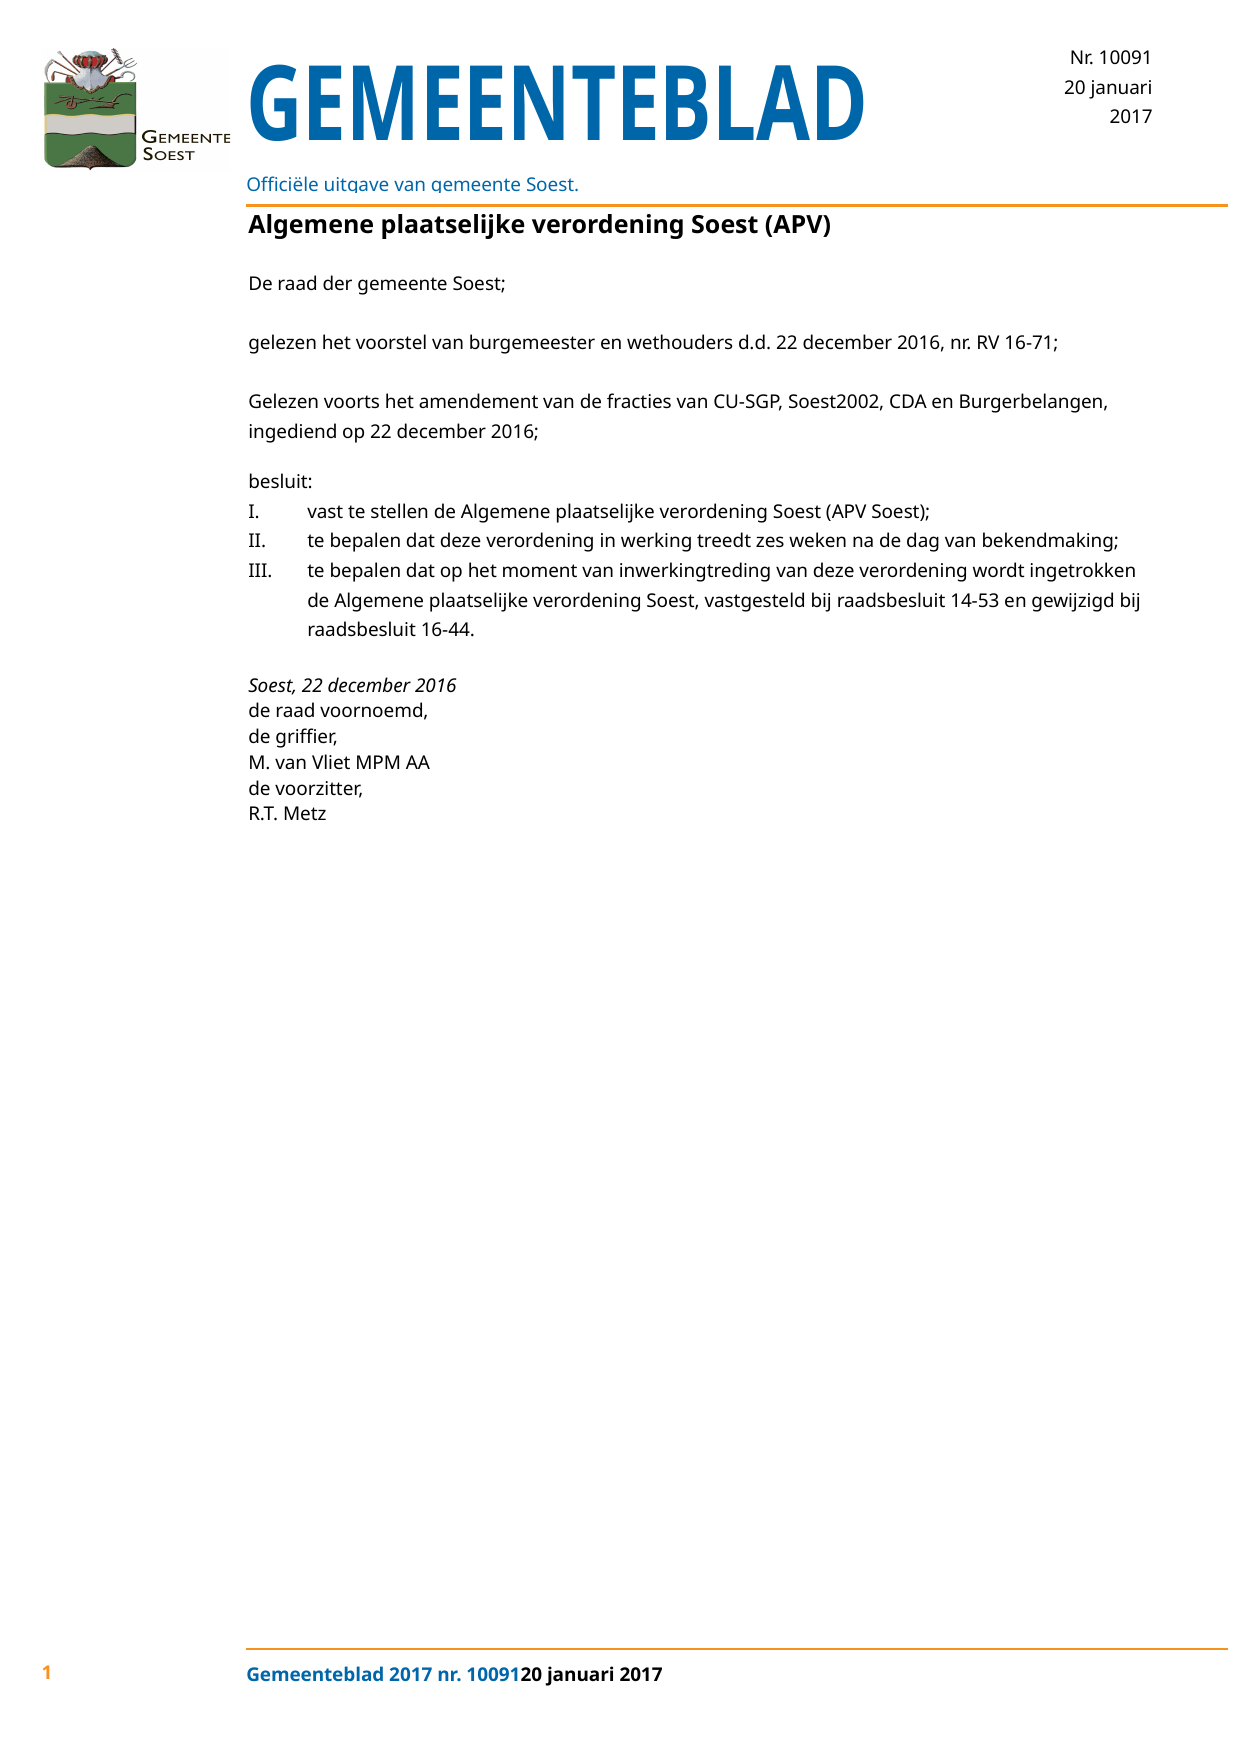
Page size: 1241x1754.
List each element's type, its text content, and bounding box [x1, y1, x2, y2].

list te bepalen dat op het moment van inwerkingtreding van deze verordening wordt ingetrokken de Algemene plaatselijke verordening Soest, vastgesteld bij raadsbesluit 14-53 en gewijzigd bij raadsbesluit 16-44. [248, 557, 1152, 642]
list vast te stellen de Algemene plaatselijke verordening Soest (APV Soest); [248, 498, 1152, 524]
list te bepalen dat deze verordening in werking treedt zes weken na de dag van bekendmaking; [248, 528, 1152, 553]
text besluit: [248, 468, 1152, 494]
picture [41, 47, 231, 172]
text de raad voornoemd, [248, 697, 1152, 723]
text R.T. Metz [248, 800, 1152, 826]
text de voorzitter, [248, 775, 1152, 800]
text De raad der gemeente Soest; [248, 270, 1152, 296]
text de griffier, [248, 723, 1152, 749]
text gelezen het voorstel van burgemeester en wethouders d.d. 22 december 2016, nr. RV 16-71; [248, 329, 1152, 355]
text M. van Vliet MPM AA [248, 749, 1152, 775]
text Gelezen voorts het amendement van de fracties van CU-SGP, Soest2002, CDA en Burgerbelangen, ingediend op 22 december 2016; [248, 389, 1152, 444]
text Algemene plaatselijke verordening Soest (APV) [248, 207, 1152, 241]
text Soest, 22 december 2016 [248, 672, 1152, 697]
